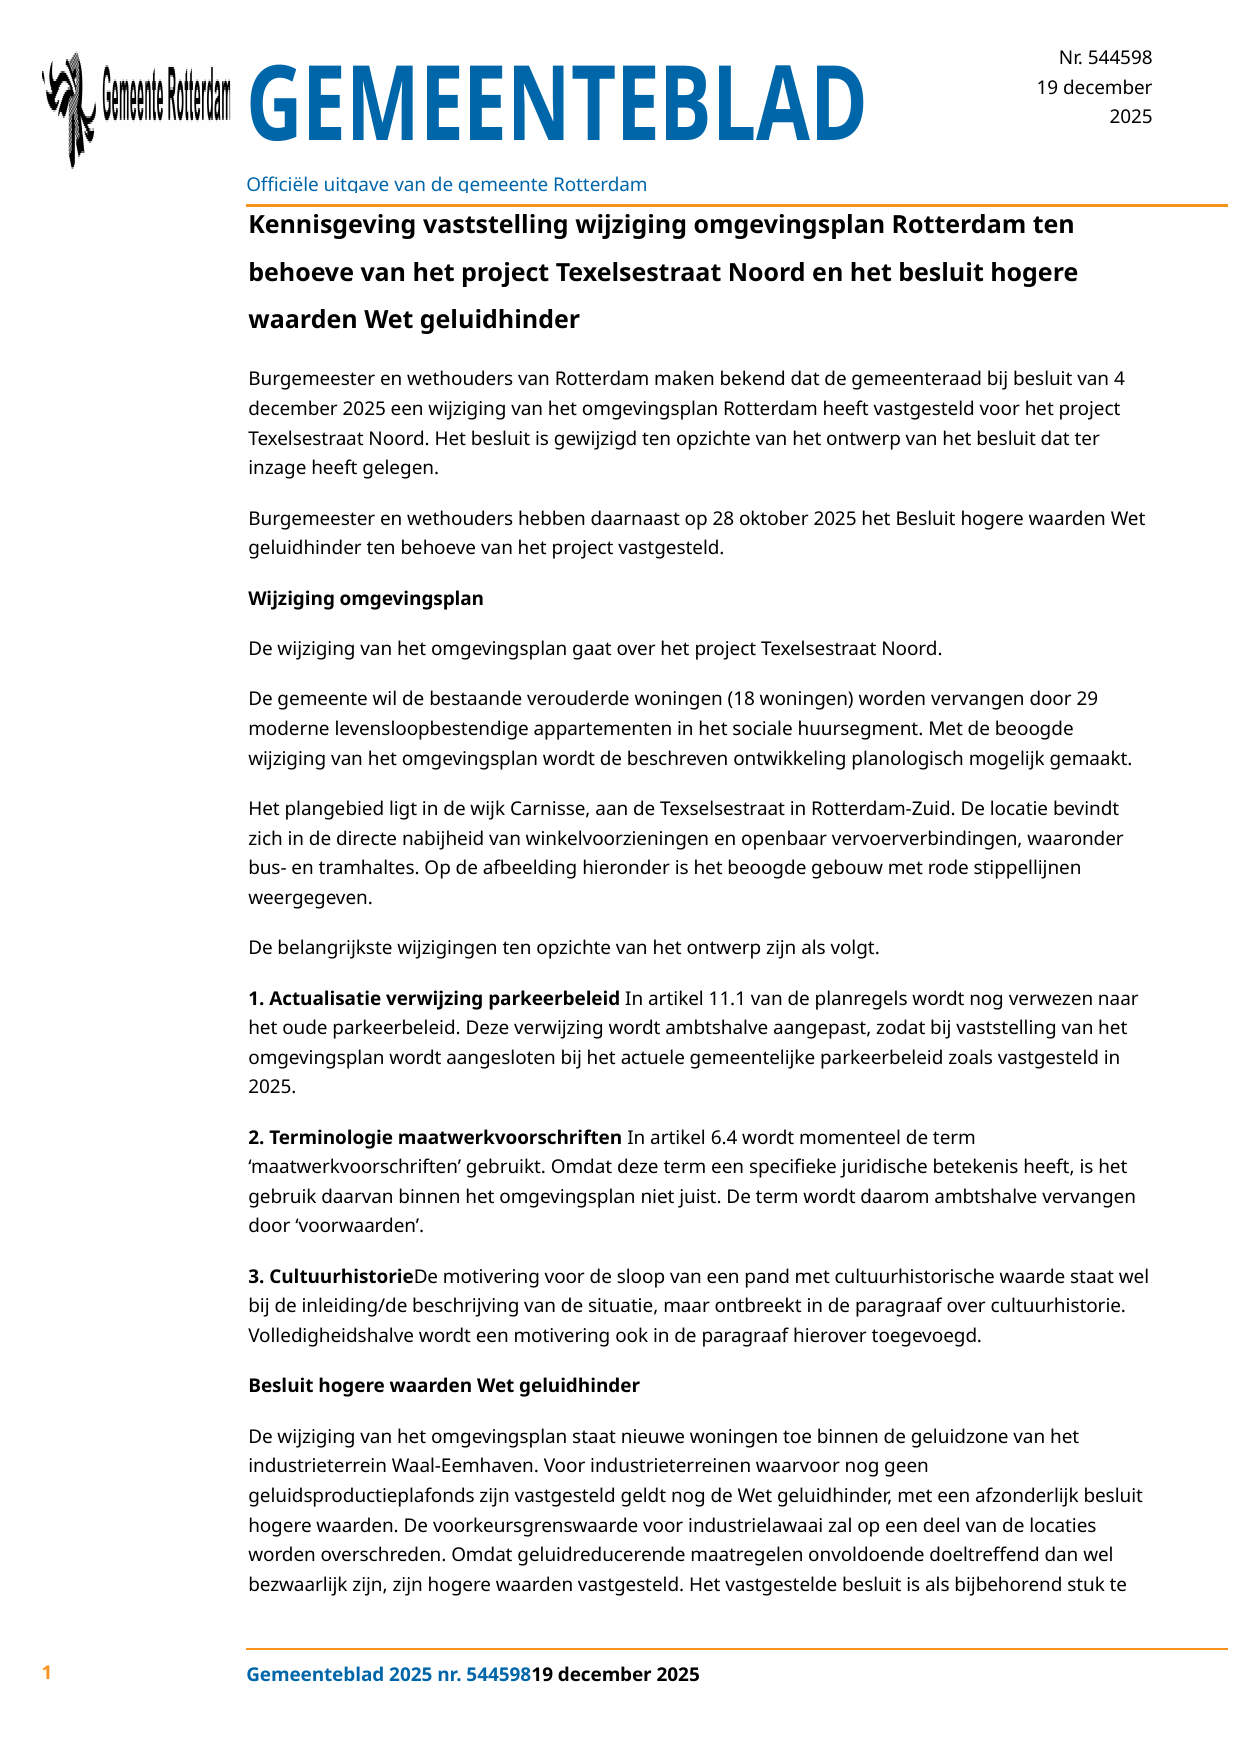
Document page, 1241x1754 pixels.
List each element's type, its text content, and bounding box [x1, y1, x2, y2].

text Burgemeester en wethouders hebben daarnaast op 28 oktober 2025 het Besluit hogere waarden Wet geluidhinder ten behoeve van het project vastgesteld. [248, 505, 1152, 560]
text 1. Actualisatie verwijzing parkeerbeleid In artikel 11.1 van de planregels wordt nog verwezen naar het oude parkeerbeleid. Deze verwijzing wordt ambtshalve aangepast, zodat bij vaststelling van het omgevingsplan wordt aangesloten bij het actuele gemeentelijke parkeerbeleid zoals vastgesteld in 2025. [248, 985, 1152, 1099]
text Het plangebied ligt in de wijk Carnisse, aan de Texselsestraat in Rotterdam-Zuid. De locatie bevindt zich in de directe nabijheid van winkelvoorzieningen en openbaar vervoerverbindingen, waaronder bus- en tramhaltes. Op de afbeelding hieronder is het beoogde gebouw met rode stippellijnen weergegeven. [248, 795, 1152, 909]
text De wijziging van het omgevingsplan staat nieuwe woningen toe binnen de geluidzone van het industrieterrein Waal-Eemhaven. Voor industrieterreinen waarvoor nog geen geluidsproductieplafonds zijn vastgesteld geldt nog de Wet geluidhinder, met een afzonderlijk besluit hogere waarden. De voorkeursgrenswaarde voor industrielawaai zal op een deel van de locaties worden overschreden. Omdat geluidreducerende maatregelen onvoldoende doeltreffend dan wel bezwaarlijk zijn, zijn hogere waarden vastgesteld. Het vastgestelde besluit is als bijbehorend stuk te [248, 1423, 1152, 1597]
text 2. Terminologie maatwerkvoorschriften In artikel 6.4 wordt momenteel de term ‘maatwerkvoorschriften’ gebruikt. Omdat deze term een specifieke juridische betekenis heeft, is het gebruik daarvan binnen het omgevingsplan niet juist. De term wordt daarom ambtshalve vervangen door ‘voorwaarden’. [248, 1124, 1152, 1238]
text Burgemeester en wethouders van Rotterdam maken bekend dat de gemeenteraad bij besluit van 4 december 2025 een wijziging van het omgevingsplan Rotterdam heeft vastgesteld voor het project Texelsestraat Noord. Het besluit is gewijzigd ten opzichte van het ontwerp van het besluit dat ter inzage heeft gelegen. [248, 366, 1152, 480]
text De belangrijkste wijzigingen ten opzichte van het ontwerp zijn als volgt. [248, 934, 1152, 960]
text De gemeente wil de bestaande verouderde woningen (18 woningen) worden vervangen door 29 moderne levensloopbestendige appartementen in het sociale huursegment. Met de beoogde wijziging van het omgevingsplan wordt de beschreven ontwikkeling planologisch mogelijk gemaakt. [248, 686, 1152, 770]
text De wijziging van het omgevingsplan gaat over het project Texelsestraat Noord. [248, 635, 1152, 661]
text Wijziging omgevingsplan [248, 585, 1152, 610]
text Kennisgeving vaststelling wijziging omgevingsplan Rotterdam ten behoeve van het project Texelsestraat Noord en het besluit hogere waarden Wet geluidhinder [248, 207, 1152, 336]
picture [41, 47, 231, 172]
text 3. CultuurhistorieDe motivering voor de sloop van een pand met cultuurhistorische waarde staat wel bij de inleiding/de beschrijving van de situatie, maar ontbreekt in de paragraaf over cultuurhistorie. Volledigheidshalve wordt een motivering ook in de paragraaf hierover toegevoegd. [248, 1263, 1152, 1348]
text Besluit hogere waarden Wet geluidhinder [248, 1373, 1152, 1398]
